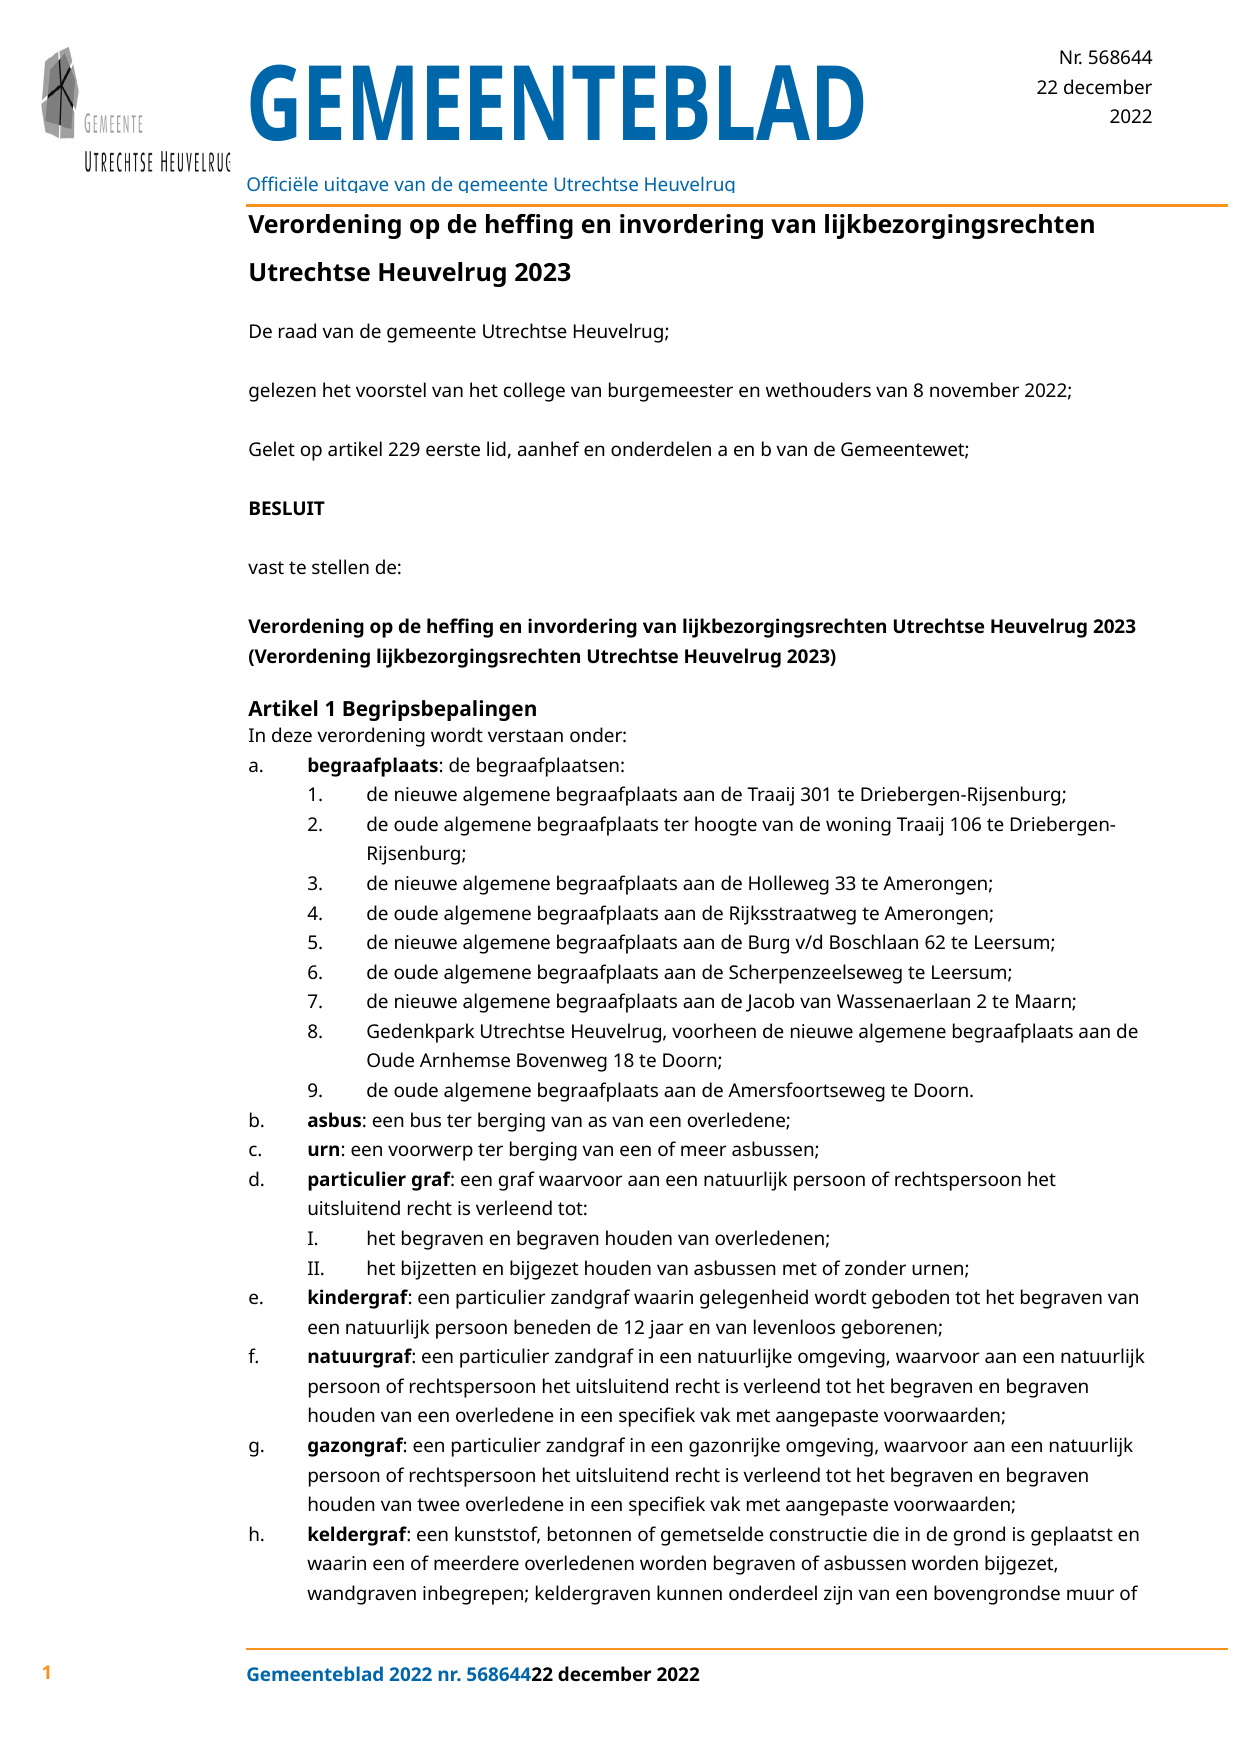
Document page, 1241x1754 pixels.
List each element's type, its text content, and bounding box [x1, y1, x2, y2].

list de oude algemene begraafplaats aan de Rijksstraatweg te Amerongen; [307, 900, 1152, 925]
list urn: een voorwerp ter berging van een of meer asbussen; [248, 1136, 1152, 1162]
list de oude algemene begraafplaats aan de Scherpenzeelseweg te Leersum; [307, 959, 1152, 984]
list de oude algemene begraafplaats ter hoogte van de woning Traaij 106 te Driebergen-Rijsenburg; [307, 811, 1152, 866]
text Verordening op de heffing en invordering van lijkbezorgingsrechten Utrechtse Heuvelrug 2023 [248, 614, 1152, 639]
text (Verordening lijkbezorgingsrechten Utrechtse Heuvelrug 2023) [248, 643, 1152, 669]
text gelezen het voorstel van het college van burgemeester en wethouders van 8 november 2022; [248, 377, 1152, 403]
picture [41, 47, 231, 172]
text In deze verordening wordt verstaan onder: [248, 722, 1152, 748]
list het begraven en begraven houden van overledenen; [307, 1225, 1152, 1251]
list de nieuwe algemene begraafplaats aan de Traaij 301 te Driebergen-Rijsenburg; [307, 781, 1152, 807]
text Artikel 1 Begripsbepalingen [248, 694, 1152, 722]
list gazongraf: een particulier zandgraf in een gazonrijke omgeving, waarvoor aan een natuurlijk persoon of rechtspersoon het uitsluitend recht is verleend tot het begraven en begraven houden van twee overledene in een specifiek vak met aangepaste voorwaarden; [248, 1432, 1152, 1517]
list begraafplaats: de begraafplaatsen: [248, 752, 1152, 777]
list de nieuwe algemene begraafplaats aan de Holleweg 33 te Amerongen; [307, 870, 1152, 896]
list het bijzetten en bijgezet houden van asbussen met of zonder urnen; [307, 1255, 1152, 1280]
text Verordening op de heffing en invordering van lijkbezorgingsrechten Utrechtse Heuvelrug 2023 [248, 207, 1152, 288]
list de nieuwe algemene begraafplaats aan de Burg v/d Boschlaan 62 te Leersum; [307, 929, 1152, 955]
list keldergraf: een kunststof, betonnen of gemetselde constructie die in de grond is geplaatst en waarin een of meerdere overledenen worden begraven of asbussen worden bijgezet, wandgraven inbegrepen; keldergraven kunnen onderdeel zijn van een bovengrondse muur of [248, 1521, 1152, 1606]
text De raad van de gemeente Utrechtse Heuvelrug; [248, 318, 1152, 344]
list kindergraf: een particulier zandgraf waarin gelegenheid wordt geboden tot het begraven van een natuurlijk persoon beneden de 12 jaar en van levenloos geborenen; [248, 1284, 1152, 1339]
list particulier graf: een graf waarvoor aan een natuurlijk persoon of rechtspersoon het uitsluitend recht is verleend tot: [248, 1166, 1152, 1221]
list Gedenkpark Utrechtse Heuvelrug, voorheen de nieuwe algemene begraafplaats aan de Oude Arnhemse Bovenweg 18 te Doorn; [307, 1018, 1152, 1073]
text BESLUIT [248, 495, 1152, 521]
text Gelet op artikel 229 eerste lid, aanhef en onderdelen a en b van de Gemeentewet; [248, 436, 1152, 462]
list natuurgraf: een particulier zandgraf in een natuurlijke omgeving, waarvoor aan een natuurlijk persoon of rechtspersoon het uitsluitend recht is verleend tot het begraven en begraven houden van een overledene in een specifiek vak met aangepaste voorwaarden; [248, 1343, 1152, 1428]
list de nieuwe algemene begraafplaats aan de Jacob van Wassenaerlaan 2 te Maarn; [307, 988, 1152, 1014]
list asbus: een bus ter berging van as van een overledene; [248, 1107, 1152, 1132]
text vast te stellen de: [248, 554, 1152, 580]
list de oude algemene begraafplaats aan de Amersfoortseweg te Doorn. [307, 1077, 1152, 1103]
